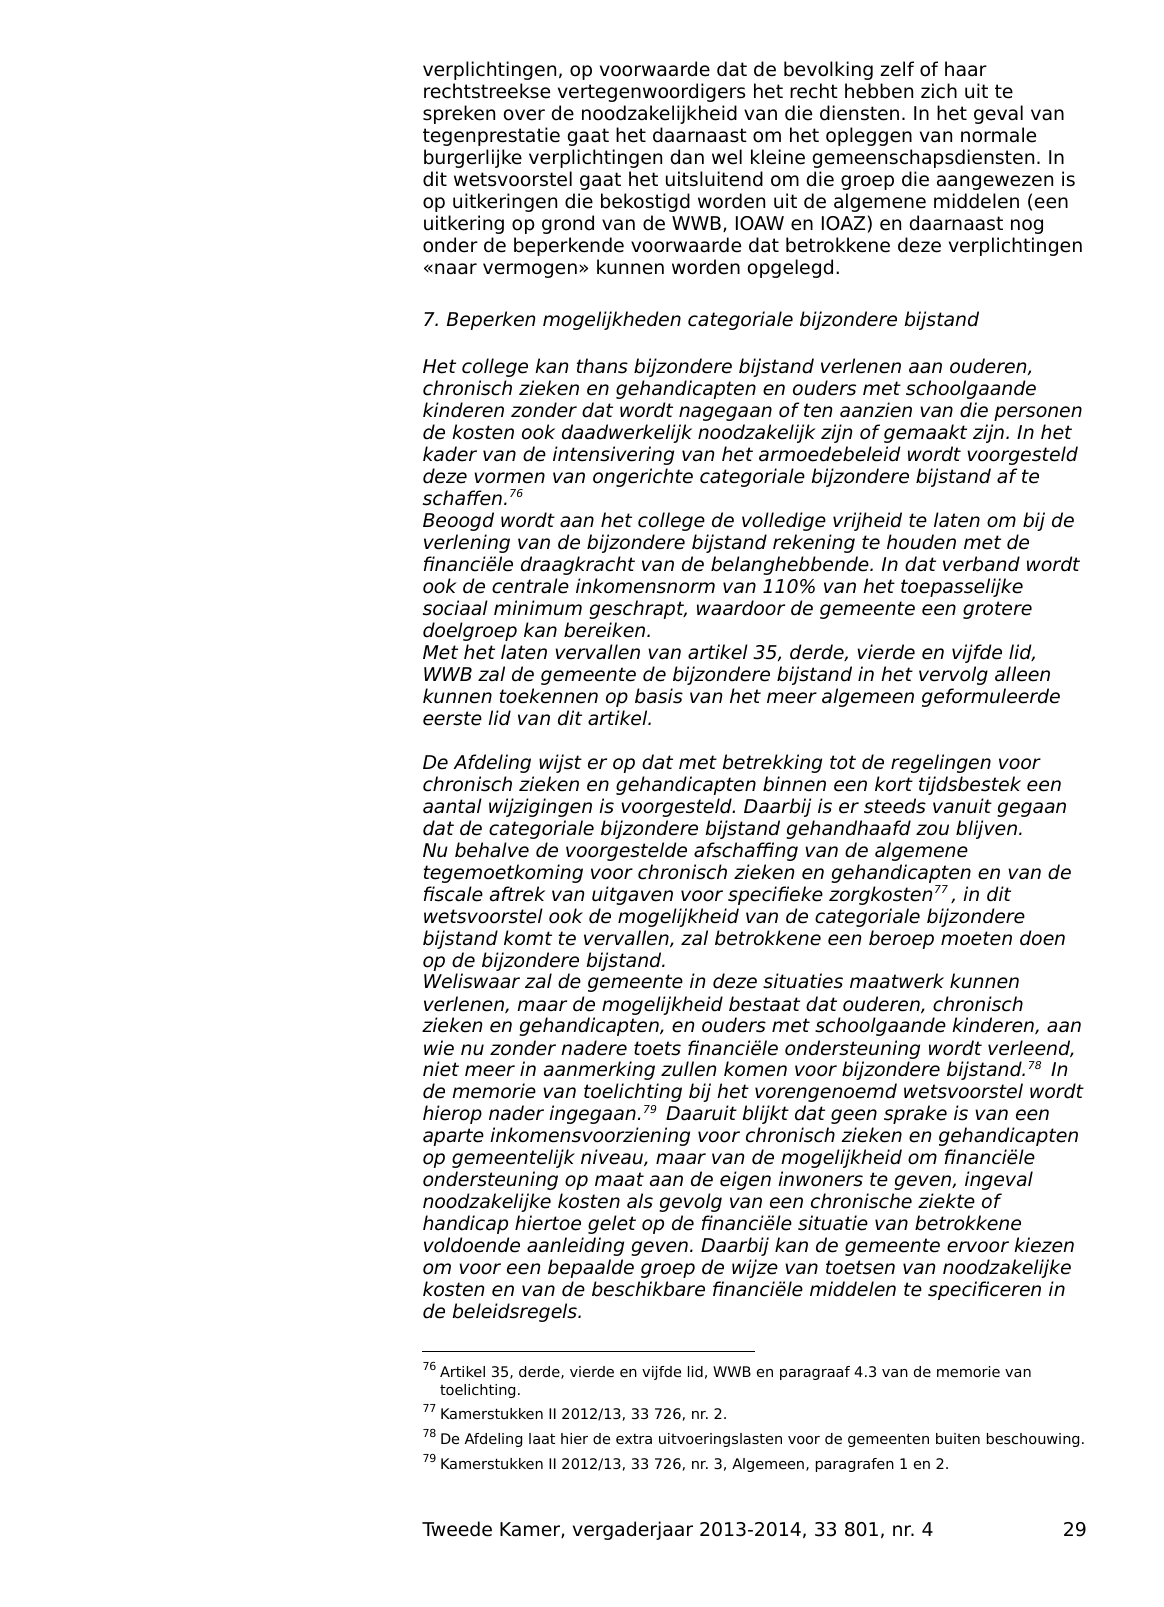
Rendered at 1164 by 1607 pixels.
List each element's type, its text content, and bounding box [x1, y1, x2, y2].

text Kamerstukken II 2012/13, 33 726, nr. 2. [422, 1402, 1087, 1424]
text De Afdeling wijst er op dat met betrekking tot de regelingen voor chronisch zieken en gehandicapten binnen een kort tijdsbestek een aantal wijzigingen is voorgesteld. Daarbij is er steeds vanuit gegaan dat de categoriale bijzondere bijstand gehandhaafd zou blijven. [422, 752, 1087, 839]
text Artikel 35, derde, vierde en vijfde lid, WWB en paragraaf 4.3 van de memorie van toelichting. [422, 1360, 1087, 1399]
text Het college kan thans bijzondere bijstand verlenen aan ouderen, chronisch zieken en gehandicapten en ouders met schoolgaande kinderen zonder dat wordt nagegaan of ten aanzien van die personen de kosten ook daadwerkelijk noodzakelijk zijn of gemaakt zijn. In het kader van de intensivering van het armoedebeleid wordt voorgesteld deze vormen van ongerichte categoriale bijzondere bijstand af te schaffen. [422, 356, 1087, 510]
text Beoogd wordt aan het college de volledige vrijheid te laten om bij de verlening van de bijzondere bijstand rekening te houden met de financiële draagkracht van de belanghebbende. In dat verband wordt ook de centrale inkomensnorm van 110% van het toepasselijke sociaal minimum geschrapt, waardoor de gemeente een grotere doelgroep kan bereiken. [422, 510, 1087, 642]
subtitle 7. Beperken mogelijkheden categoriale bijzondere bijstand [422, 309, 1087, 331]
text Nu behalve de voorgestelde afschaffing van de algemene tegemoetkoming voor chronisch zieken en gehandicapten en van de fiscale aftrek van uitgaven voor specifieke zorgkosten, in dit wetsvoorstel ook de mogelijkheid van de categoriale bijzondere bijstand komt te vervallen, zal betrokkene een beroep moeten doen op de bijzondere bijstand. [422, 839, 1087, 971]
text Weliswaar zal de gemeente in deze situaties maatwerk kunnen verlenen, maar de mogelijkheid bestaat dat ouderen, chronisch zieken en gehandicapten, en ouders met schoolgaande kinderen, aan wie nu zonder nadere toets financiële ondersteuning wordt verleend, niet meer in aanmerking zullen komen voor bijzondere bijstand. In de memorie van toelichting bij het vorengenoemd wetsvoorstel wordt hierop nader ingegaan. Daaruit blijkt dat geen sprake is van een aparte inkomensvoorziening voor chronisch zieken en gehandicapten op gemeentelijk niveau, maar van de mogelijkheid om financiële ondersteuning op maat aan de eigen inwoners te geven, ingeval noodzakelijke kosten als gevolg van een chronische ziekte of handicap hiertoe gelet op de financiële situatie van betrokkene voldoende aanleiding geven. Daarbij kan de gemeente ervoor kiezen om voor een bepaalde groep de wijze van toetsen van noodzakelijke kosten en van de beschikbare financiële middelen te specificeren in de beleidsregels. [422, 971, 1087, 1323]
text verplichtingen, op voorwaarde dat de bevolking zelf of haar rechtstreekse vertegenwoordigers het recht hebben zich uit te spreken over de noodzakelijkheid van die diensten. In het geval van tegenprestatie gaat het daarnaast om het opleggen van normale burgerlijke verplichtingen dan wel kleine gemeenschapsdiensten. In dit wetsvoorstel gaat het uitsluitend om die groep die aangewezen is op uitkeringen die bekostigd worden uit de algemene middelen (een uitkering op grond van de WWB, IOAW en IOAZ) en daarnaast nog onder de beperkende voorwaarde dat betrokkene deze verplichtingen «naar vermogen» kunnen worden opgelegd. [422, 59, 1087, 279]
text Kamerstukken II 2012/13, 33 726, nr. 3, Algemeen, paragrafen 1 en 2. [422, 1452, 1087, 1474]
text Met het laten vervallen van artikel 35, derde, vierde en vijfde lid, WWB zal de gemeente de bijzondere bijstand in het vervolg alleen kunnen toekennen op basis van het meer algemeen geformuleerde eerste lid van dit artikel. [422, 642, 1087, 729]
text De Afdeling laat hier de extra uitvoeringslasten voor de gemeenten buiten beschouwing. [422, 1427, 1087, 1449]
